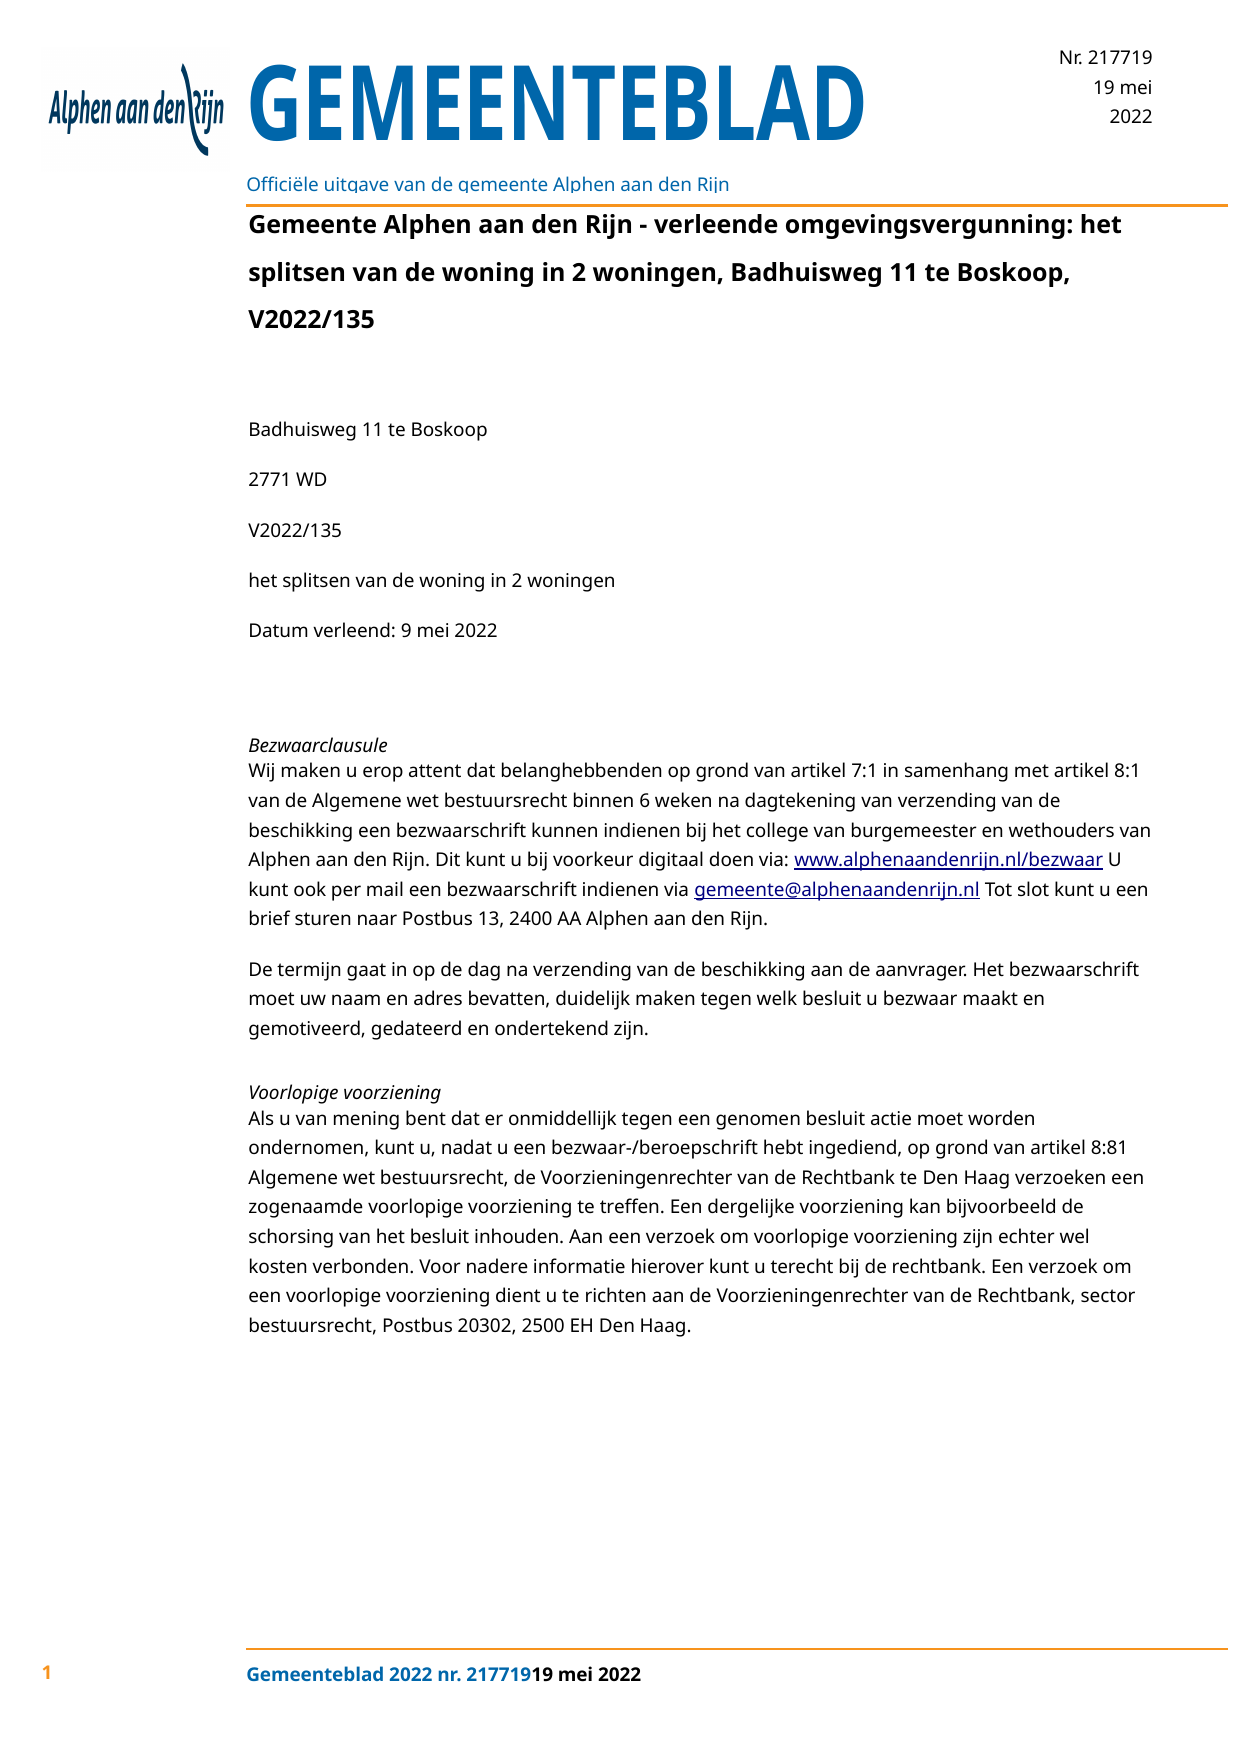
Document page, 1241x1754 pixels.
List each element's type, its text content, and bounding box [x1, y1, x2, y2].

text het splitsen van de woning in 2 woningen [248, 567, 1152, 593]
text De termijn gaat in op de dag na verzending van de beschikking aan de aanvrager. Het bezwaarschrift moet uw naam en adres bevatten, duidelijk maken tegen welk besluit u bezwaar maakt en gemotiveerd, gedateerd en ondertekend zijn. [248, 956, 1152, 1041]
text Datum verleend: 9 mei 2022 [248, 618, 1152, 643]
text Voorlopige voorziening [248, 1079, 1152, 1105]
text Gemeente Alphen aan den Rijn - verleende omgevingsvergunning: het splitsen van de woning in 2 woningen, Badhuisweg 11 te Boskoop, V2022/135 [248, 207, 1152, 336]
text Wij maken u erop attent dat belanghebbenden op grond van artikel 7:1 in samenhang met artikel 8:1 van de Algemene wet bestuursrecht binnen 6 weken na dagtekening van verzending van de beschikking een bezwaarschrift kunnen indienen bij het college van burgemeester en wethouders van Alphen aan den Rijn. Dit kunt u bij voorkeur digitaal doen via: www.alphenaandenrijn.nl/bezwaar U kunt ook per mail een bezwaarschrift indienen via gemeente@alphenaandenrijn.nl Tot slot kunt u een brief sturen naar Postbus 13, 2400 AA Alphen aan den Rijn. [248, 758, 1152, 931]
picture [41, 47, 231, 172]
text Badhuisweg 11 te Boskoop [248, 416, 1152, 442]
text 2771 WD [248, 466, 1152, 492]
text Als u van mening bent dat er onmiddellijk tegen een genomen besluit actie moet worden ondernomen, kunt u, nadat u een bezwaar-/beroepschrift hebt ingediend, op grond van artikel 8:81 Algemene wet bestuursrecht, de Voorzieningenrechter van de Rechtbank te Den Haag verzoeken een zogenaamde voorlopige voorziening te treffen. Een dergelijke voorziening kan bijvoorbeeld de schorsing van het besluit inhouden. Aan een verzoek om voorlopige voorziening zijn echter wel kosten verbonden. Voor nadere informatie hierover kunt u terecht bij de rechtbank. Een verzoek om een voorlopige voorziening dient u te richten aan de Voorzieningenrechter van de Rechtbank, sector bestuursrecht, Postbus 20302, 2500 EH Den Haag. [248, 1105, 1152, 1338]
text V2022/135 [248, 517, 1152, 542]
text Bezwaarclausule [248, 732, 1152, 758]
